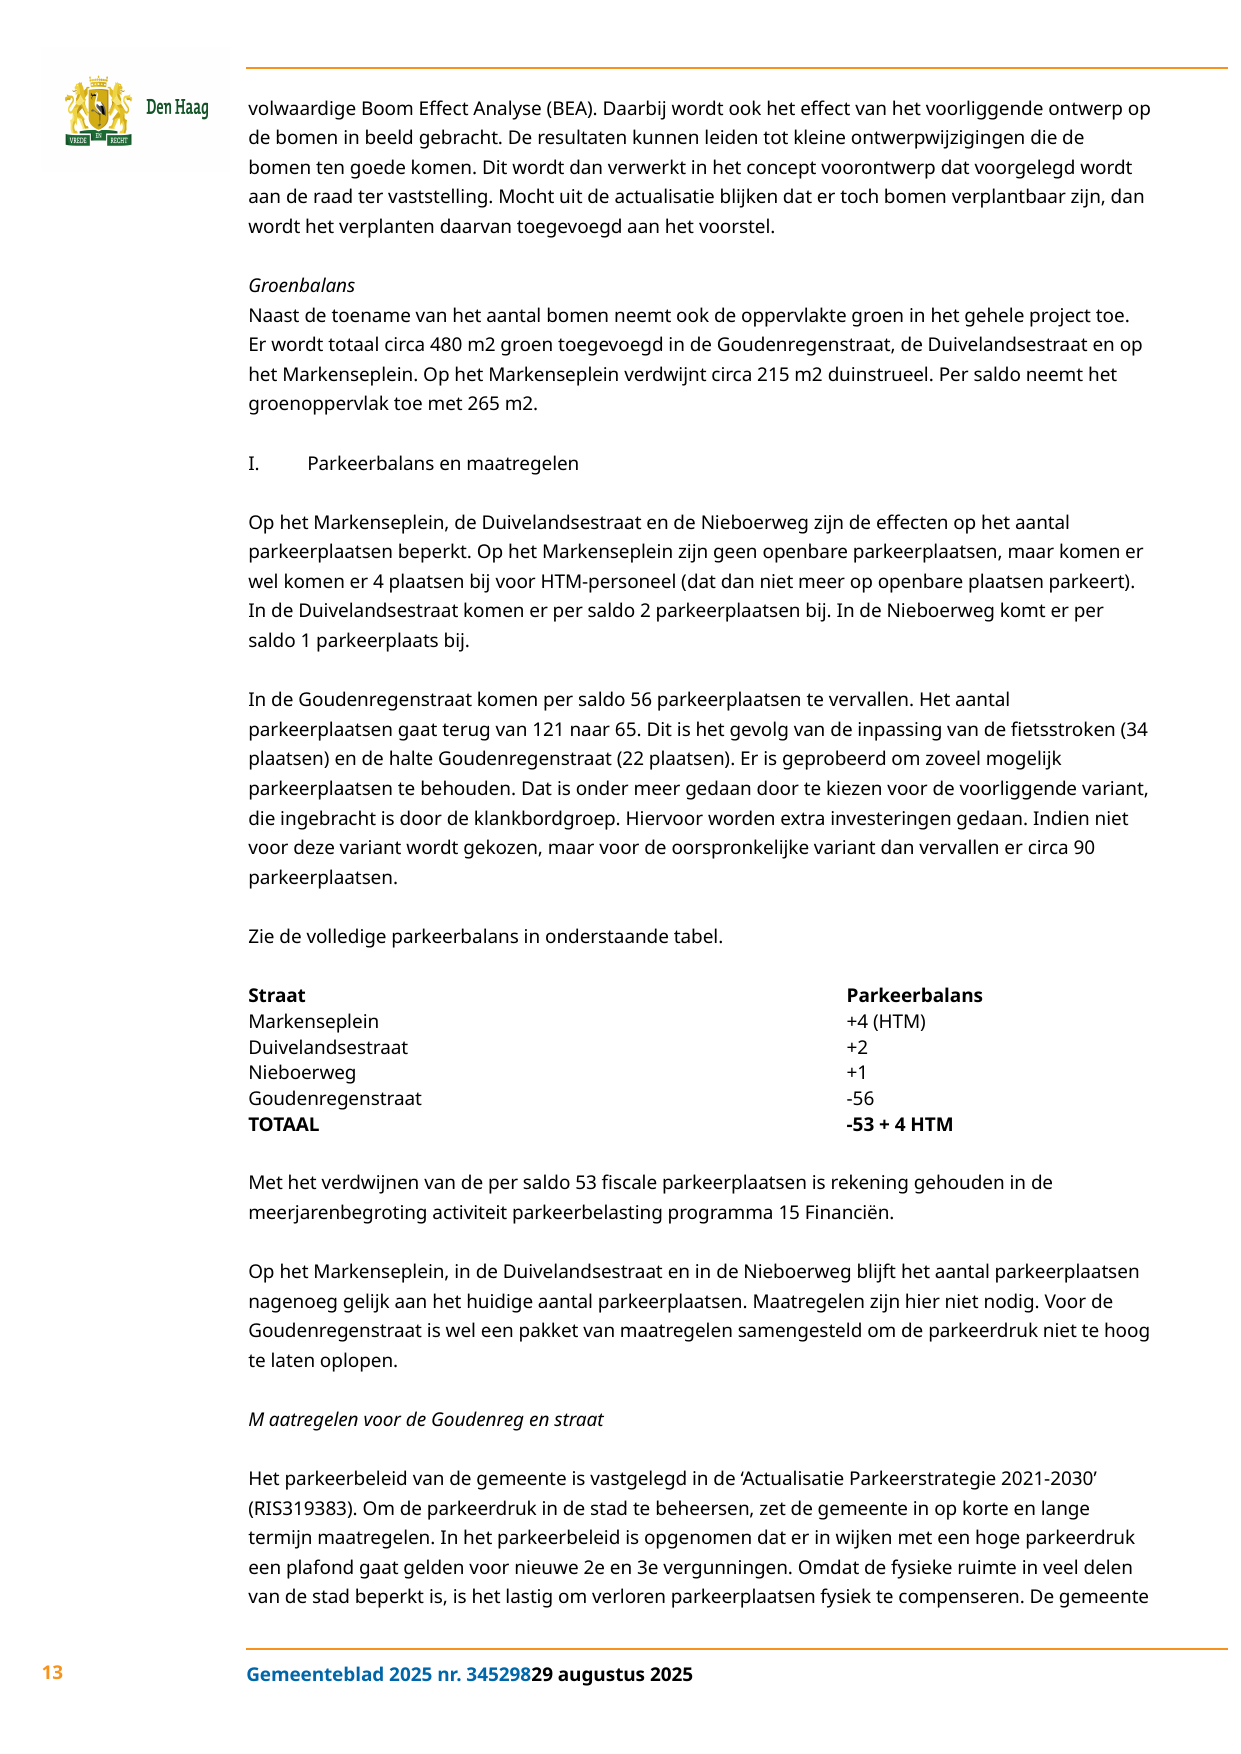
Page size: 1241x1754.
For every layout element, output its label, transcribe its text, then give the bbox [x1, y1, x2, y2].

table_cell Nieboerweg [248, 1060, 846, 1085]
text Zie de volledige parkeerbalans in onderstaande tabel. [248, 923, 1152, 949]
table_cell Duivelandsestraat [248, 1034, 846, 1059]
text Naast de toename van het aantal bomen neemt ook de oppervlakte groen in het gehele project toe. Er wordt totaal circa 480 m2 groen toegevoegd in de Goudenregenstraat, de Duivelandsestraat en op het Markenseplein. Op het Markenseplein verdwijnt circa 215 m2 duinstrueel. Per saldo neemt het groenoppervlak toe met 265 m2. [248, 302, 1152, 416]
picture [41, 47, 231, 172]
list Parkeerbalans en maatregelen [248, 450, 1152, 476]
text Met het verdwijnen van de per saldo 53 fiscale parkeerplaatsen is rekening gehouden in de meerjarenbegroting activiteit parkeerbelasting programma 15 Financiën. [248, 1169, 1152, 1225]
text volwaardige Boom Effect Analyse (BEA). Daarbij wordt ook het effect van het voorliggende ontwerp op de bomen in beeld gebracht. De resultaten kunnen leiden tot kleine ontwerpwijzigingen die de bomen ten goede komen. Dit wordt dan verwerkt in het concept voorontwerp dat voorgelegd wordt aan de raad ter vaststelling. Mocht uit de actualisatie blijken dat er toch bomen verplantbaar zijn, dan wordt het verplanten daarvan toegevoegd aan het voorstel. [248, 95, 1152, 239]
table_cell Goudenregenstraat [248, 1085, 846, 1111]
table_cell +1 [846, 1060, 1152, 1085]
table_cell TOTAAL [248, 1111, 846, 1137]
table_cell +2 [846, 1034, 1152, 1059]
table_cell -53 + 4 HTM [846, 1111, 1152, 1137]
table_cell +4 (HTM) [846, 1008, 1152, 1034]
text Op het Markenseplein, in de Duivelandsestraat en in de Nieboerweg blijft het aantal parkeerplaatsen nagenoeg gelijk aan het huidige aantal parkeerplaatsen. Maatregelen zijn hier niet nodig. Voor de Goudenregenstraat is wel een pakket van maatregelen samengesteld om de parkeerdruk niet te hoog te laten oplopen. [248, 1258, 1152, 1373]
text Groenbalans [248, 272, 1152, 298]
text Op het Markenseplein, de Duivelandsestraat en de Nieboerweg zijn de effecten op het aantal parkeerplaatsen beperkt. Op het Markenseplein zijn geen openbare parkeerplaatsen, maar komen er wel komen er 4 plaatsen bij voor HTM-personeel (dat dan niet meer op openbare plaatsen parkeert). In de Duivelandsestraat komen er per saldo 2 parkeerplaatsen bij. In de Nieboerweg komt er per saldo 1 parkeerplaats bij. [248, 509, 1152, 653]
table_header Straat [248, 983, 846, 1008]
table_cell -56 [846, 1085, 1152, 1111]
text Het parkeerbeleid van de gemeente is vastgelegd in de ‘Actualisatie Parkeerstrategie 2021-2030’ (RIS319383). Om de parkeerdruk in de stad te beheersen, zet de gemeente in op korte en lange termijn maatregelen. In het parkeerbeleid is opgenomen dat er in wijken met een hoge parkeerdruk een plafond gaat gelden voor nieuwe 2e en 3e vergunningen. Omdat de fysieke ruimte in veel delen van de stad beperkt is, is het lastig om verloren parkeerplaatsen fysiek te compenseren. De gemeente [248, 1465, 1152, 1609]
table_header Parkeerbalans [846, 983, 1152, 1008]
text In de Goudenregenstraat komen per saldo 56 parkeerplaatsen te vervallen. Het aantal parkeerplaatsen gaat terug van 121 naar 65. Dit is het gevolg van de inpassing van de fietsstroken (34 plaatsen) en de halte Goudenregenstraat (22 plaatsen). Er is geprobeerd om zoveel mogelijk parkeerplaatsen te behouden. Dat is onder meer gedaan door te kiezen voor de voorliggende variant, die ingebracht is door de klankbordgroep. Hiervoor worden extra investeringen gedaan. Indien niet voor deze variant wordt gekozen, maar voor de oorspronkelijke variant dan vervallen er circa 90 parkeerplaatsen. [248, 686, 1152, 890]
text M aatregelen voor de Goudenreg en straat [248, 1406, 1152, 1432]
table_cell Markenseplein [248, 1008, 846, 1034]
